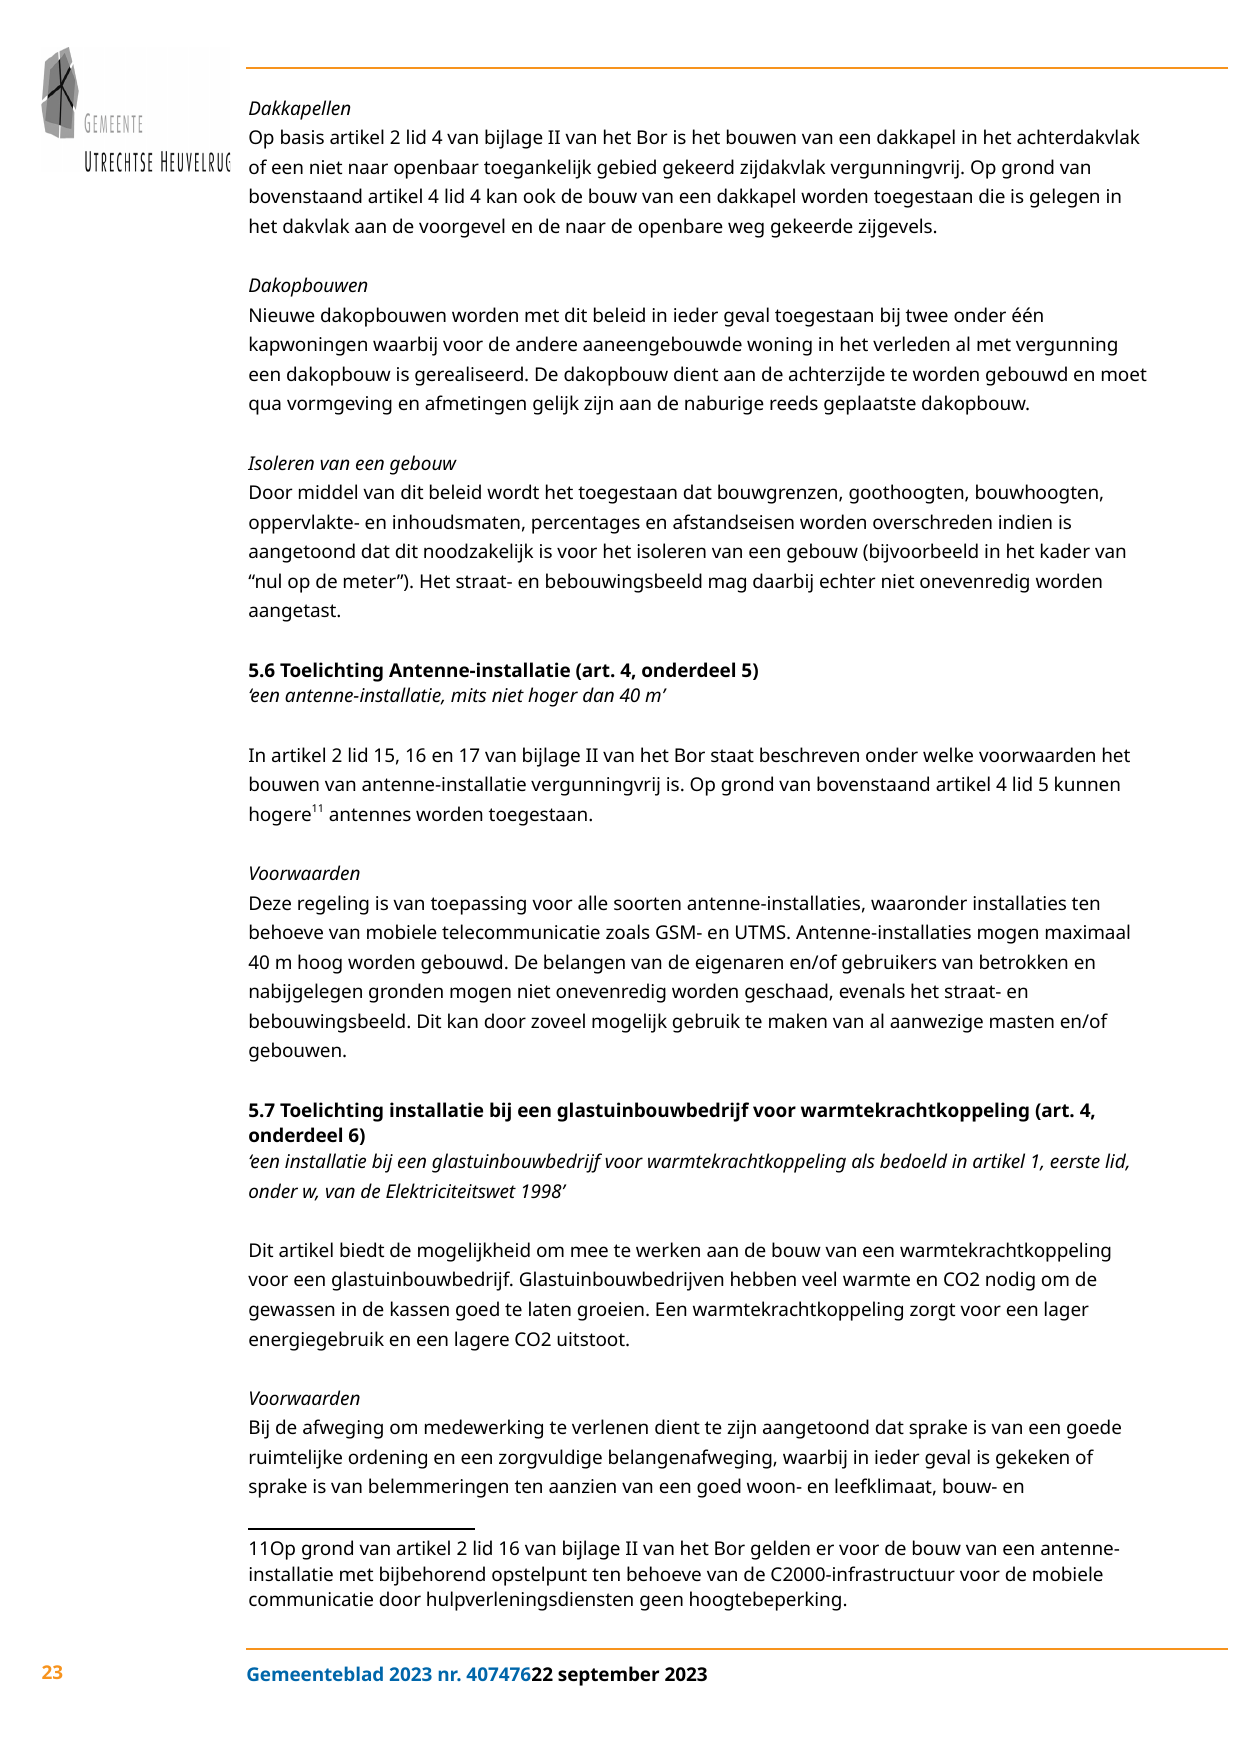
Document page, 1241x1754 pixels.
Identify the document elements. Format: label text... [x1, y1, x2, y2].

text In artikel 2 lid 15, 16 en 17 van bijlage II van het Bor staat beschreven onder welke voorwaarden het bouwen van antenne-installatie vergunningvrij is. Op grond van bovenstaand artikel 4 lid 5 kunnen hogere antennes worden toegestaan. [248, 742, 1152, 827]
text ‘een installatie bij een glastuinbouwbedrijf voor warmtekrachtkoppeling als bedoeld in artikel 1, eerste lid, onder w, van de Elektriciteitswet 1998’ [248, 1148, 1152, 1203]
text Voorwaarden [248, 1385, 1152, 1411]
text Voorwaarden [248, 860, 1152, 886]
text Op basis artikel 2 lid 4 van bijlage II van het Bor is het bouwen van een dakkapel in het achterdakvlak of een niet naar openbaar toegankelijk gebied gekeerd zijdakvlak vergunningvrij. Op grond van bovenstaand artikel 4 lid 4 kan ook de bouw van een dakkapel worden toegestaan die is gelegen in het dakvlak aan de voorgevel en de naar de openbare weg gekeerde zijgevels. [248, 124, 1152, 239]
text Dakkapellen [248, 95, 1152, 121]
text Dakopbouwen [248, 272, 1152, 298]
text Bij de afweging om medewerking te verlenen dient te zijn aangetoond dat sprake is van een goede ruimtelijke ordening en een zorgvuldige belangenafweging, waarbij in ieder geval is gekeken of sprake is van belemmeringen ten aanzien van een goed woon- en leefklimaat, bouw- en [248, 1414, 1152, 1499]
text Deze regeling is van toepassing voor alle soorten antenne-installaties, waaronder installaties ten behoeve van mobiele telecommunicatie zoals GSM- en UTMS. Antenne-installaties mogen maximaal 40 m hoog worden gebouwd. De belangen van de eigenaren en/of gebruikers van betrokken en nabijgelegen gronden mogen niet onevenredig worden geschaad, evenals het straat- en bebouwingsbeeld. Dit kan door zoveel mogelijk gebruik te maken van al aanwezige masten en/of gebouwen. [248, 890, 1152, 1063]
text Op grond van artikel 2 lid 16 van bijlage II van het Bor gelden er voor de bouw van een antenne-installatie met bijbehorend opstelpunt ten behoeve van de C2000-infrastructuur voor de mobiele communicatie door hulpverleningsdiensten geen hoogtebeperking. [248, 1535, 1152, 1612]
text 5.6 Toelichting Antenne-installatie (art. 4, onderdeel 5) [248, 657, 1152, 683]
text ‘een antenne-installatie, mits niet hoger dan 40 m’ [248, 683, 1152, 708]
picture [41, 47, 231, 172]
text Dit artikel biedt de mogelijkheid om mee te werken aan de bouw van een warmtekrachtkoppeling voor een glastuinbouwbedrijf. Glastuinbouwbedrijven hebben veel warmte en CO2 nodig om de gewassen in de kassen goed te laten groeien. Een warmtekrachtkoppeling zorgt voor een lager energiegebruik en een lagere CO2 uitstoot. [248, 1237, 1152, 1351]
text Isoleren van een gebouw [248, 450, 1152, 476]
text Nieuwe dakopbouwen worden met dit beleid in ieder geval toegestaan bij twee onder één kapwoningen waarbij voor de andere aaneengebouwde woning in het verleden al met vergunning een dakopbouw is gerealiseerd. De dakopbouw dient aan de achterzijde te worden gebouwd en moet qua vormgeving en afmetingen gelijk zijn aan de naburige reeds geplaatste dakopbouw. [248, 302, 1152, 416]
text 5.7 Toelichting installatie bij een glastuinbouwbedrijf voor warmtekrachtkoppeling (art. 4, onderdeel 6) [248, 1097, 1152, 1148]
text Door middel van dit beleid wordt het toegestaan dat bouwgrenzen, goothoogten, bouwhoogten, oppervlakte- en inhoudsmaten, percentages en afstandseisen worden overschreden indien is aangetoond dat dit noodzakelijk is voor het isoleren van een gebouw (bijvoorbeeld in het kader van “nul op de meter”). Het straat- en bebouwingsbeeld mag daarbij echter niet onevenredig worden aangetast. [248, 479, 1152, 623]
